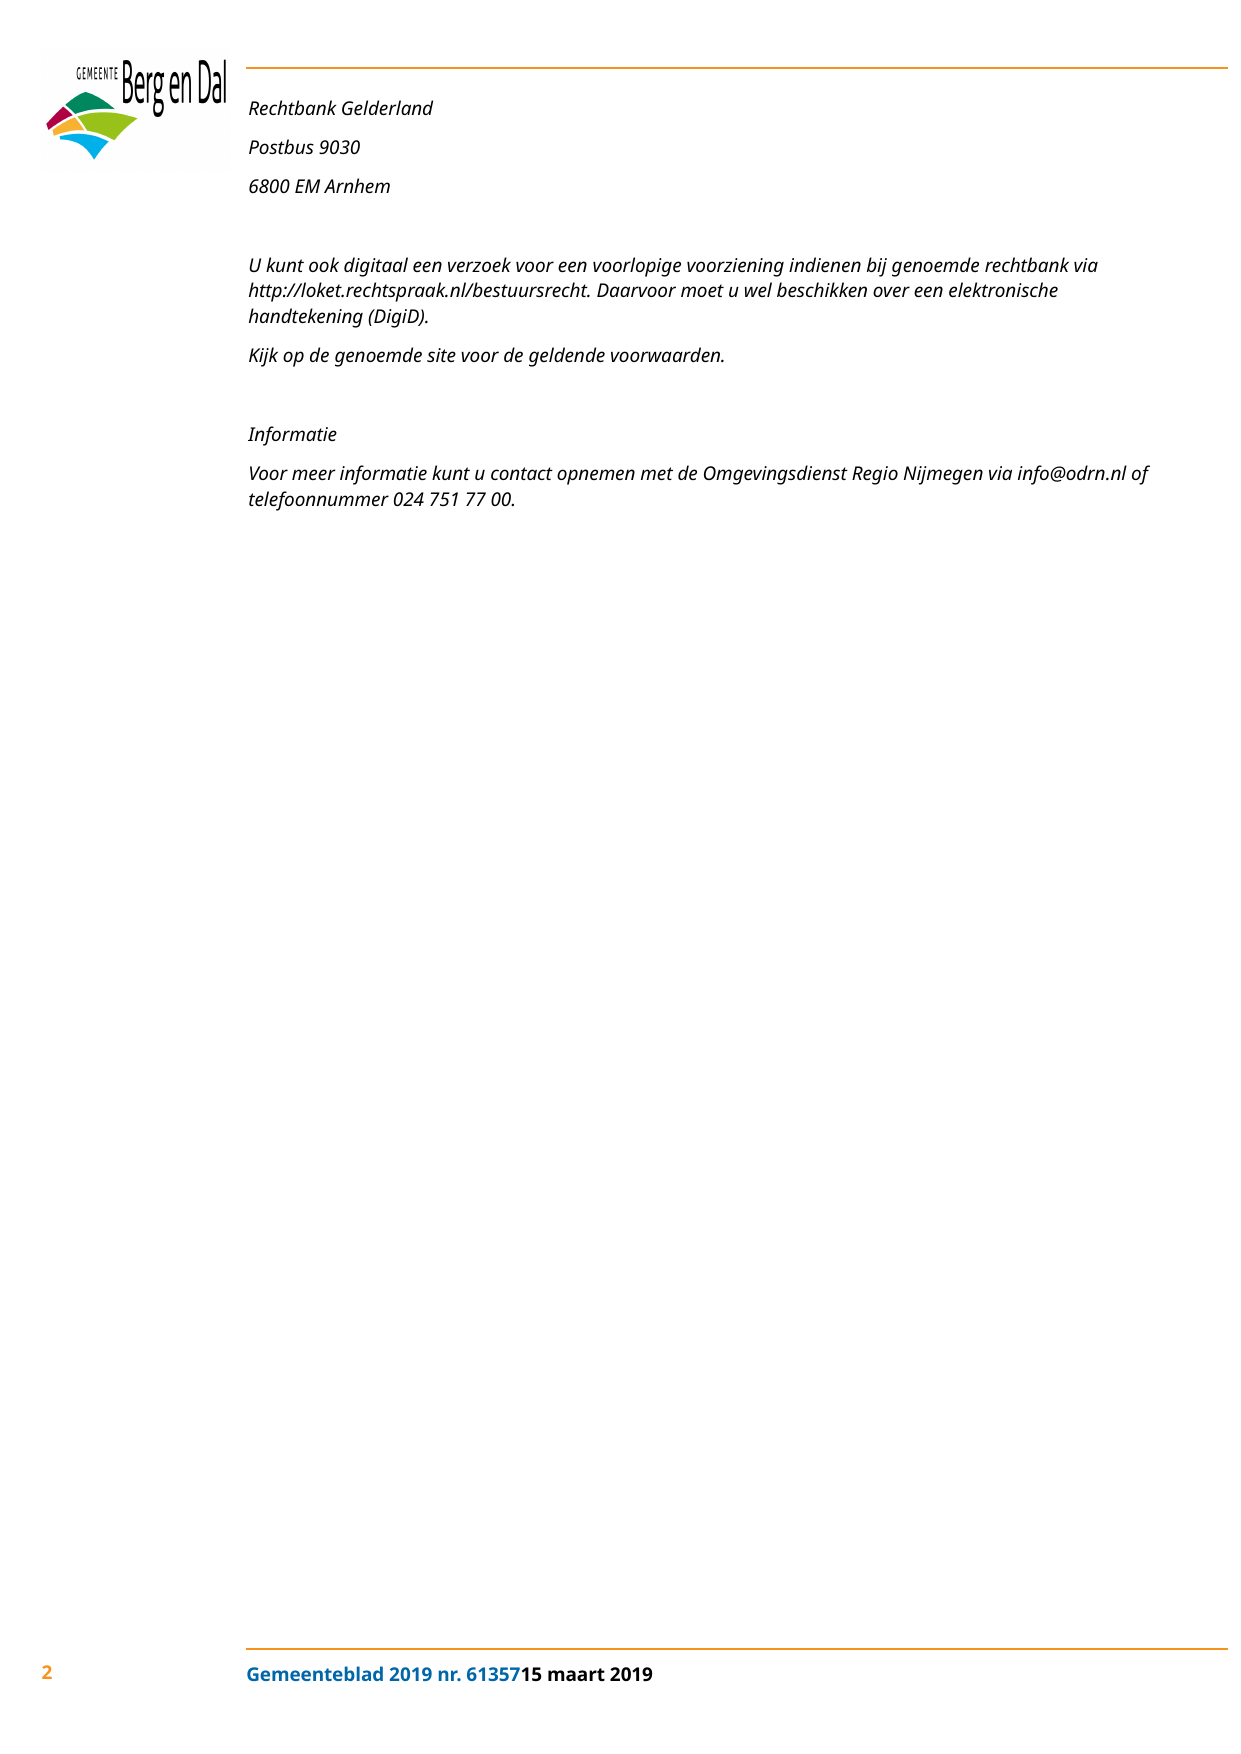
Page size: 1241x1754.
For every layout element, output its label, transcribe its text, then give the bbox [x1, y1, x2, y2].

text Voor meer informatie kunt u contact opnemen met de Omgevingsdienst Regio Nijmegen via info@odrn.nl of telefoonnummer 024 751 77 00. [248, 460, 1152, 512]
text Rechtbank Gelderland [248, 95, 1152, 121]
text 6800 EM Arnhem [248, 173, 1152, 199]
picture [41, 47, 231, 172]
text Postbus 9030 [248, 134, 1152, 160]
text U kunt ook digitaal een verzoek voor een voorlopige voorziening indienen bij genoemde rechtbank via http://loket.rechtspraak.nl/bestuursrecht. Daarvoor moet u wel beschikken over een elektronische handtekening (DigiD). [248, 252, 1152, 329]
text Informatie [248, 421, 1152, 447]
text Kijk op de genoemde site voor de geldende voorwaarden. [248, 343, 1152, 368]
